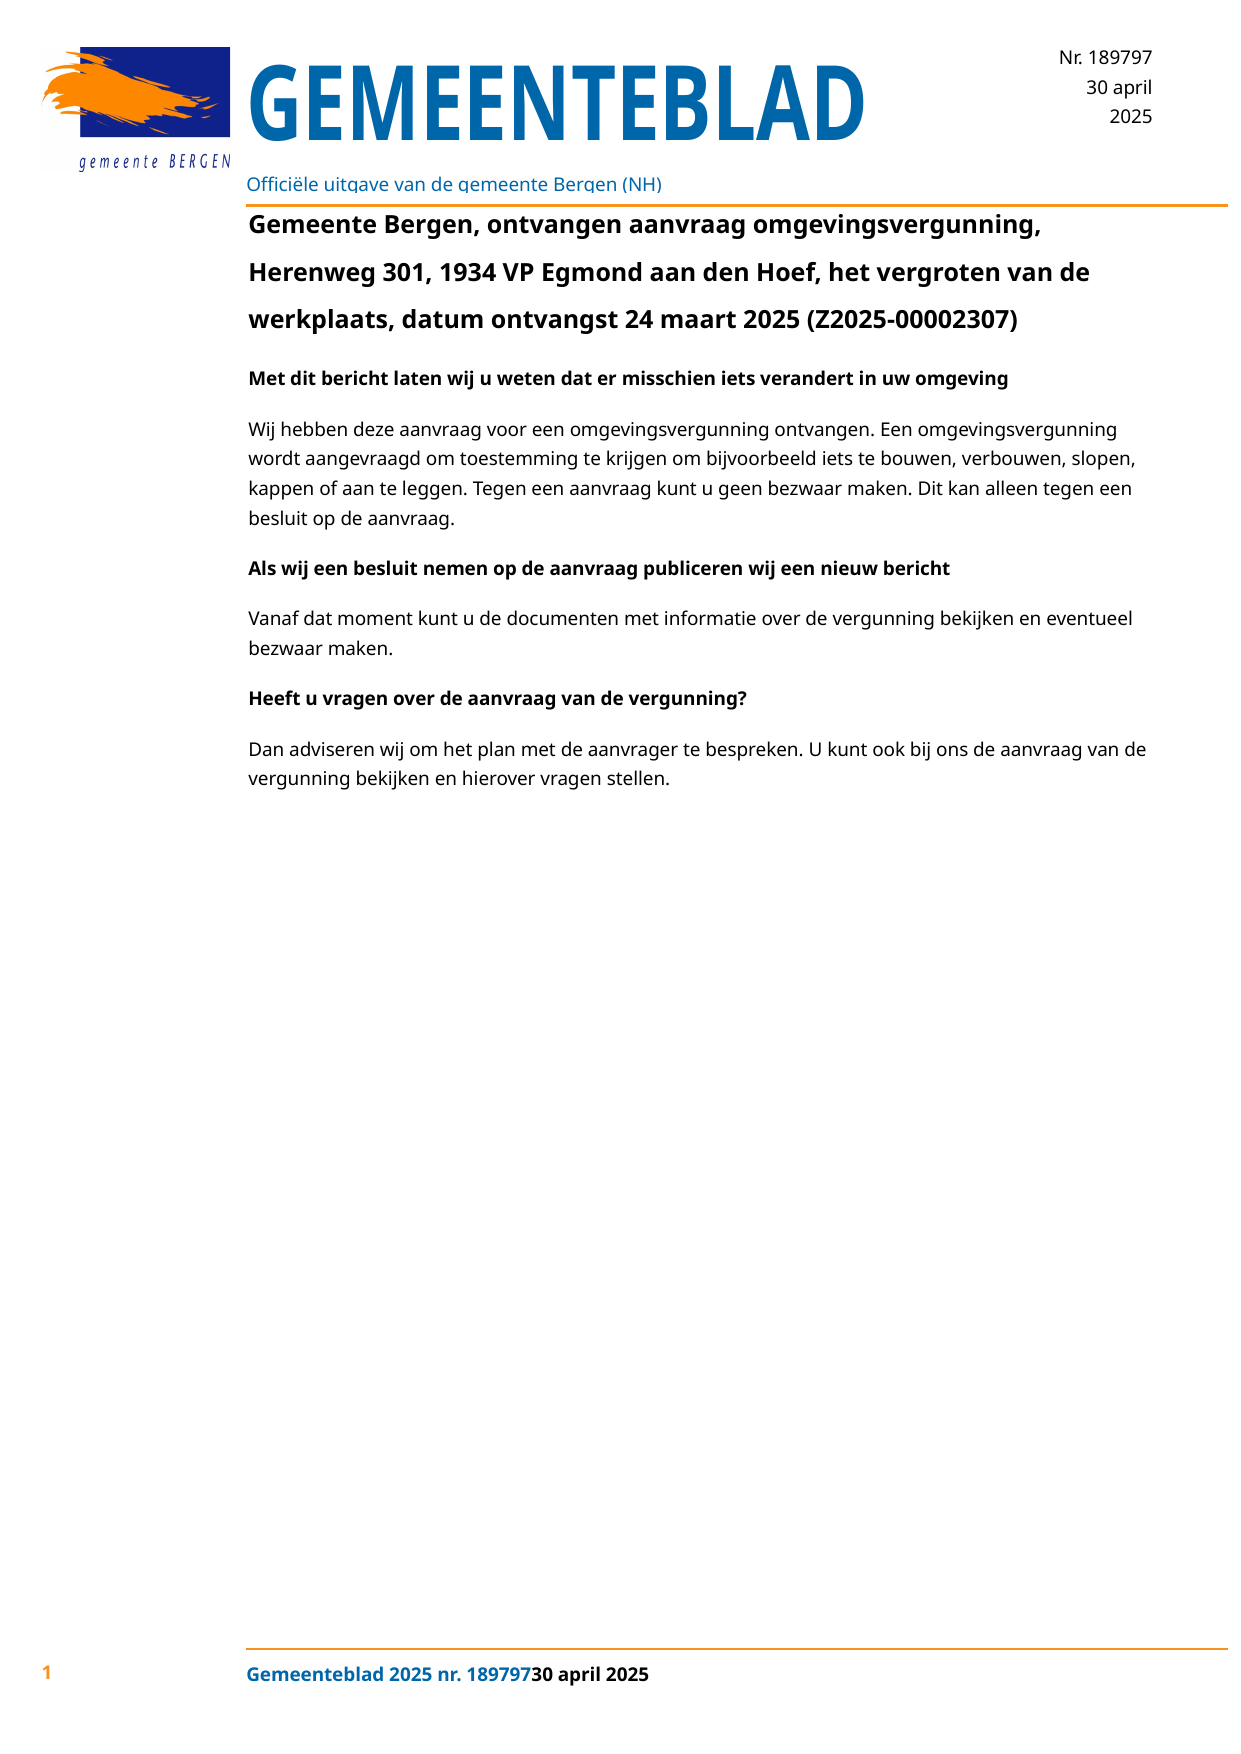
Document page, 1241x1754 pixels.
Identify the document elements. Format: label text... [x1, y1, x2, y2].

picture [41, 47, 231, 172]
text Als wij een besluit nemen op de aanvraag publiceren wij een nieuw bericht [248, 555, 1152, 581]
text Vanaf dat moment kunt u de documenten met informatie over de vergunning bekijken en eventueel bezwaar maken. [248, 606, 1152, 661]
text Gemeente Bergen, ontvangen aanvraag omgevingsvergunning, Herenweg 301, 1934 VP Egmond aan den Hoef, het vergroten van de werkplaats, datum ontvangst 24 maart 2025 (Z2025-00002307) [248, 207, 1152, 336]
text Heeft u vragen over de aanvraag van de vergunning? [248, 686, 1152, 711]
text Dan adviseren wij om het plan met de aanvrager te bespreken. U kunt ook bij ons de aanvraag van de vergunning bekijken en hierover vragen stellen. [248, 736, 1152, 791]
text Met dit bericht laten wij u weten dat er misschien iets verandert in uw omgeving [248, 366, 1152, 391]
text Wij hebben deze aanvraag voor een omgevingsvergunning ontvangen. Een omgevingsvergunning wordt aangevraagd om toestemming te krijgen om bijvoorbeeld iets te bouwen, verbouwen, slopen, kappen of aan te leggen. Tegen een aanvraag kunt u geen bezwaar maken. Dit kan alleen tegen een besluit op de aanvraag. [248, 416, 1152, 530]
